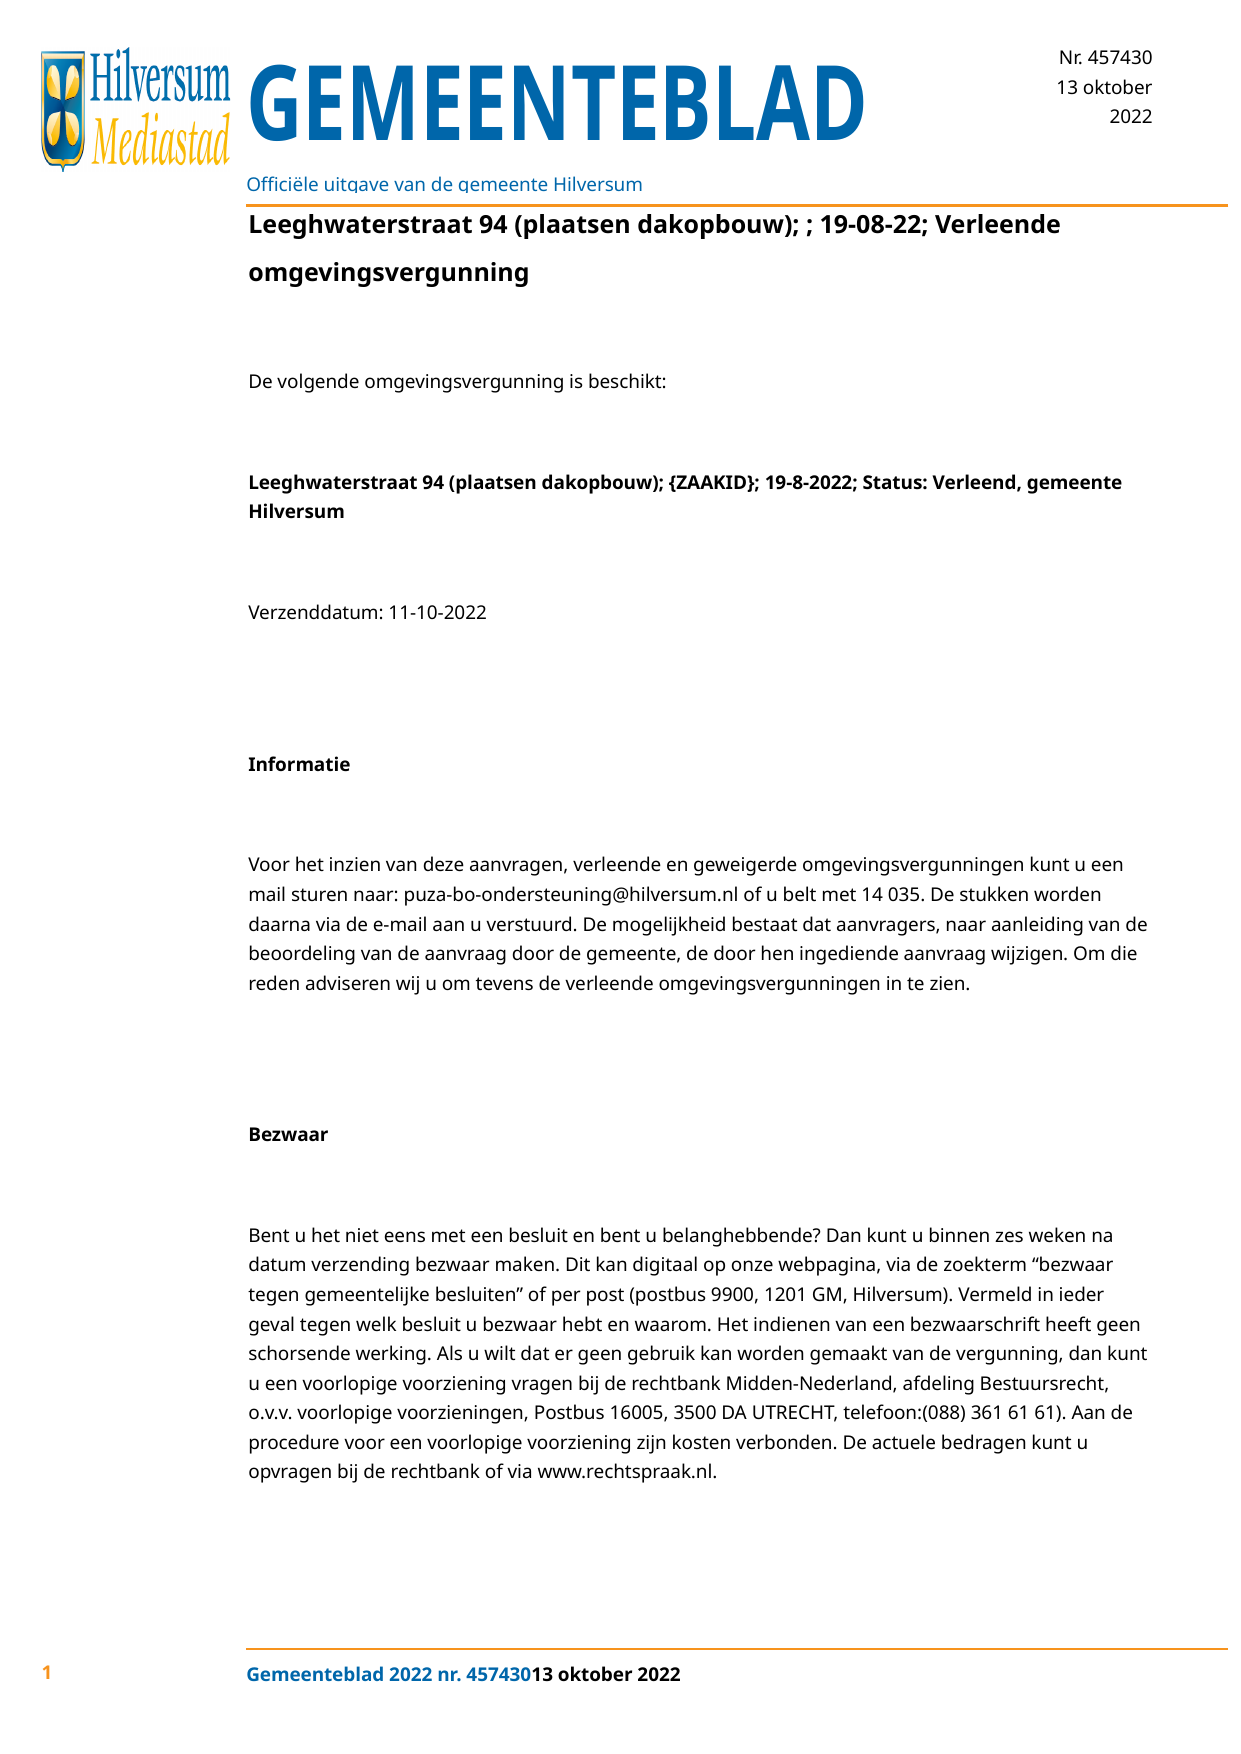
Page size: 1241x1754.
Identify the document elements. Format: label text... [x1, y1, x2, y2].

text De volgende omgevingsvergunning is beschikt: [248, 368, 1152, 394]
picture [41, 47, 231, 172]
text Leeghwaterstraat 94 (plaatsen dakopbouw); {ZAAKID}; 19-8-2022; Status: Verleend, gemeente Hilversum [248, 469, 1152, 524]
text Informatie [248, 751, 1152, 777]
text Leeghwaterstraat 94 (plaatsen dakopbouw); ; 19-08-22; Verleende omgevingsvergunning [248, 207, 1152, 288]
text Bent u het niet eens met een besluit en bent u belanghebbende? Dan kunt u binnen zes weken na datum verzending bezwaar maken. Dit kan digitaal op onze webpagina, via de zoekterm “bezwaar tegen gemeentelijke besluiten” of per post (postbus 9900, 1201 GM, Hilversum). Vermeld in ieder geval tegen welk besluit u bezwaar hebt en waarom. Het indienen van een bezwaarschrift heeft geen schorsende werking. Als u wilt dat er geen gebruik kan worden gemaakt van de vergunning, dan kunt u een voorlopige voorziening vragen bij de rechtbank Midden-Nederland, afdeling Bestuursrecht, o.v.v. voorlopige voorzieningen, Postbus 16005, 3500 DA UTRECHT, telefoon:(088) 361 61 61). Aan de procedure voor een voorlopige voorziening zijn kosten verbonden. De actuele bedragen kunt u opvragen bij de rechtbank of via www.rechtspraak.nl. [248, 1222, 1152, 1484]
text Bezwaar [248, 1121, 1152, 1147]
text Verzenddatum: 11-10-2022 [248, 599, 1152, 625]
text Voor het inzien van deze aanvragen, verleende en geweigerde omgevingsvergunningen kunt u een mail sturen naar: puza-bo-ondersteuning@hilversum.nl of u belt met 14 035. De stukken worden daarna via de e-mail aan u verstuurd. De mogelijkheid bestaat dat aanvragers, naar aanleiding van de beoordeling van de aanvraag door de gemeente, de door hen ingediende aanvraag wijzigen. Om die reden adviseren wij u om tevens de verleende omgevingsvergunningen in te zien. [248, 852, 1152, 996]
